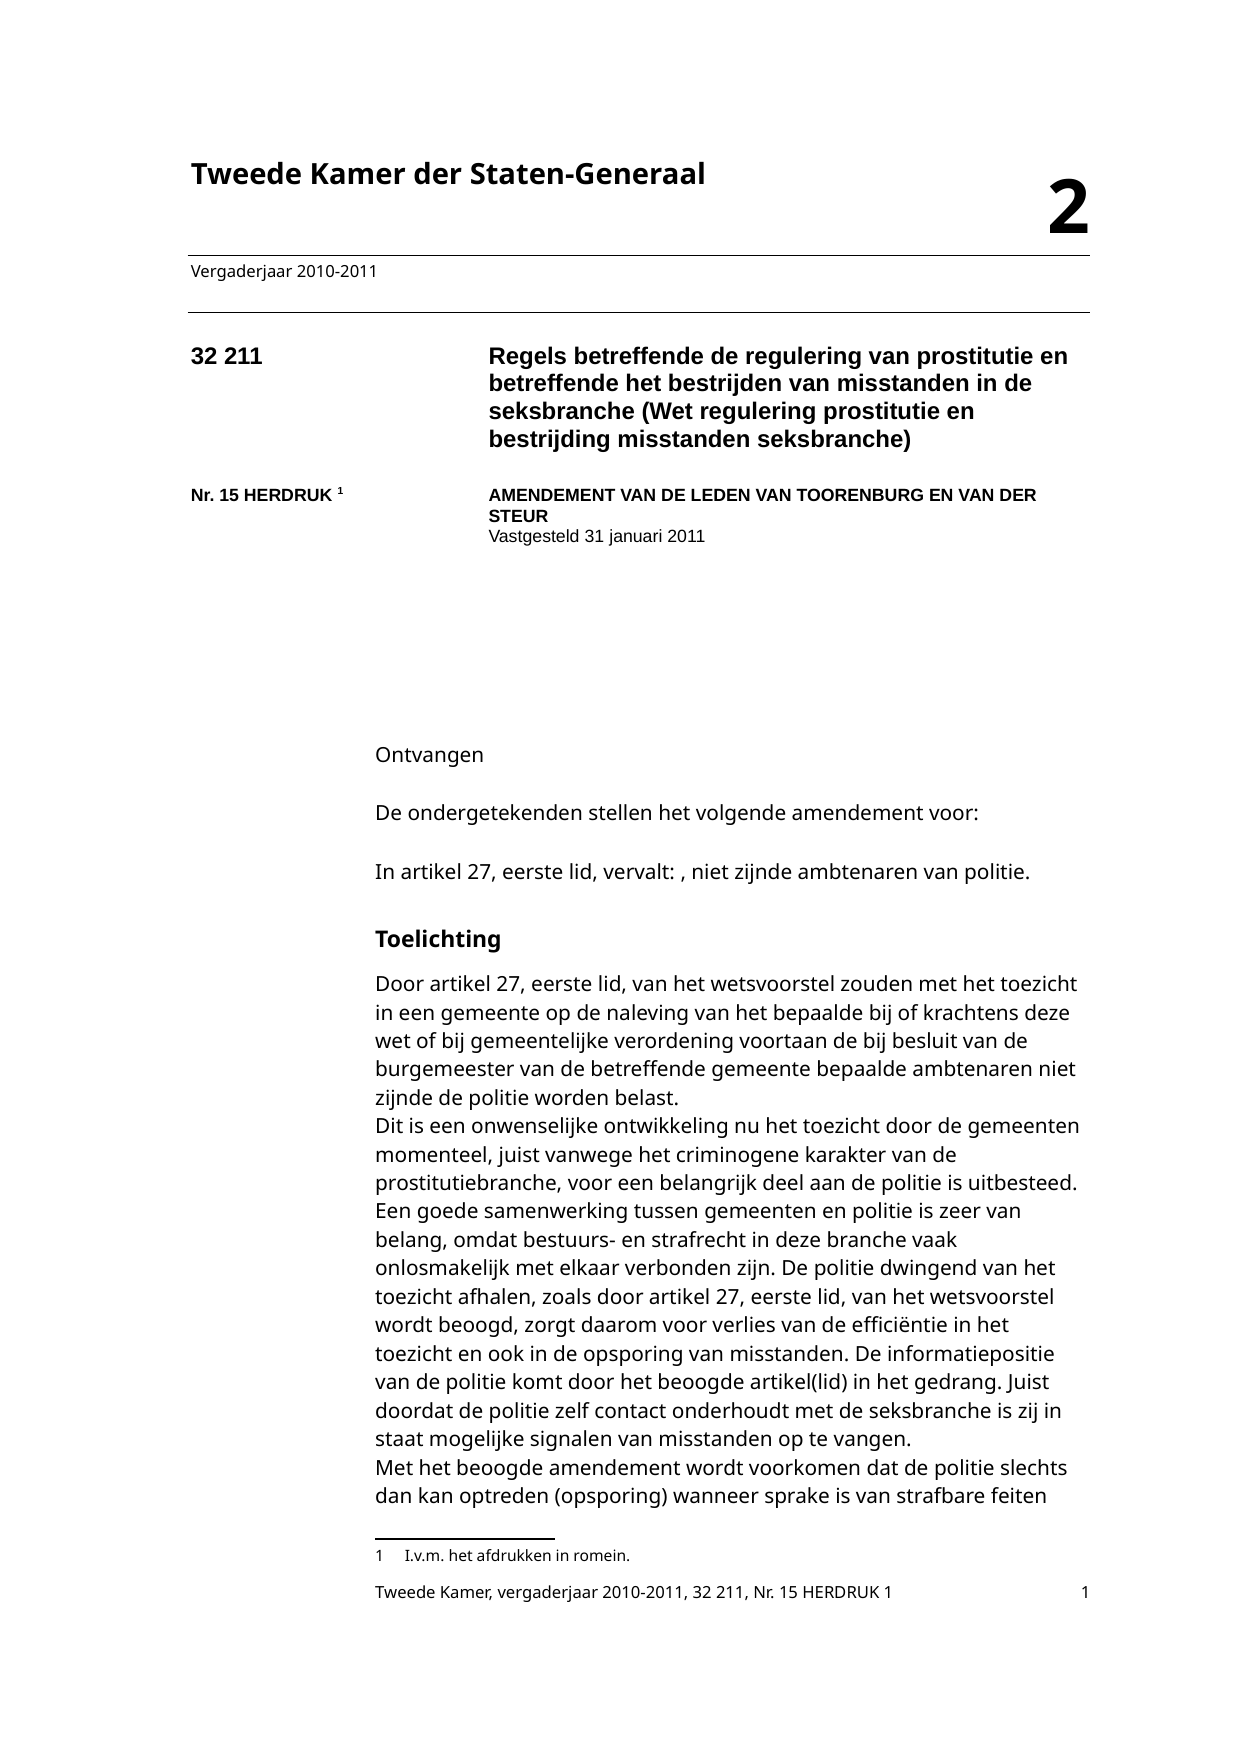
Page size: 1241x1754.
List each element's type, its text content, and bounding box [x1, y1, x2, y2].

table_cell [188, 313, 485, 339]
table_cell AMENDEMENT VAN DE LEDEN VAN TOORENBURG EN VAN DER STEUR Vastgesteld 31 januari 2011 [485, 482, 1090, 622]
table_header Tweede Kamer der Staten-Generaal [188, 150, 909, 255]
text In artikel 27, eerste lid, vervalt: , niet zijnde ambtenaren van politie. [375, 857, 1090, 885]
text Een goede samenwerking tussen gemeenten en politie is zeer van belang, omdat bestuurs- en strafrecht in deze branche vaak onlosmakelijk met elkaar verbonden zijn. De politie dwingend van het toezicht afhalen, zoals door artikel 27, eerste lid, van het wetsvoorstel wordt beoogd, zorgt daarom voor verlies van de efficiëntie in het toezicht en ook in de opsporing van misstanden. De informatiepositie van de politie komt door het beoogde artikel(lid) in het gedrang. Juist doordat de politie zelf contact onderhoudt met de seksbranche is zij in staat mogelijke signalen van misstanden op te vangen. [375, 1197, 1090, 1453]
table_cell [485, 256, 1090, 312]
text De ondergetekenden stellen het volgende amendement voor: [375, 798, 1090, 827]
text Door artikel 27, eerste lid, van het wetsvoorstel zouden met het toezicht in een gemeente op de naleving van het bepaalde bij of krachtens deze wet of bij gemeentelijke verordening voortaan de bij besluit van de burgemeester van de betreffende gemeente bepaalde ambtenaren niet zijnde de politie worden belast. [375, 969, 1090, 1111]
table_cell Nr. 15 HERDRUK [188, 482, 485, 622]
subtitle Toelichting [375, 923, 1090, 954]
table_cell Regels betreffende de regulering van prostitutie en betreffende het bestrijden van misstanden in de seksbranche (Wet regulering prostitutie en bestrijding misstanden seksbranche) [485, 339, 1090, 482]
table_cell 32 211 [188, 339, 485, 482]
table_cell [485, 313, 1090, 339]
text Dit is een onwenselijke ontwikkeling nu het toezicht door de gemeenten momenteel, juist vanwege het criminogene karakter van de prostitutiebranche, voor een belangrijk deel aan de politie is uitbesteed. [375, 1111, 1090, 1197]
text Ontvangen [375, 740, 1090, 768]
table_cell Vergaderjaar 2010-2011 [188, 256, 485, 312]
table_header 2 [910, 150, 1090, 255]
text Met het beoogde amendement wordt voorkomen dat de politie slechts dan kan optreden (opsporing) wanneer sprake is van strafbare feiten [375, 1453, 1090, 1509]
